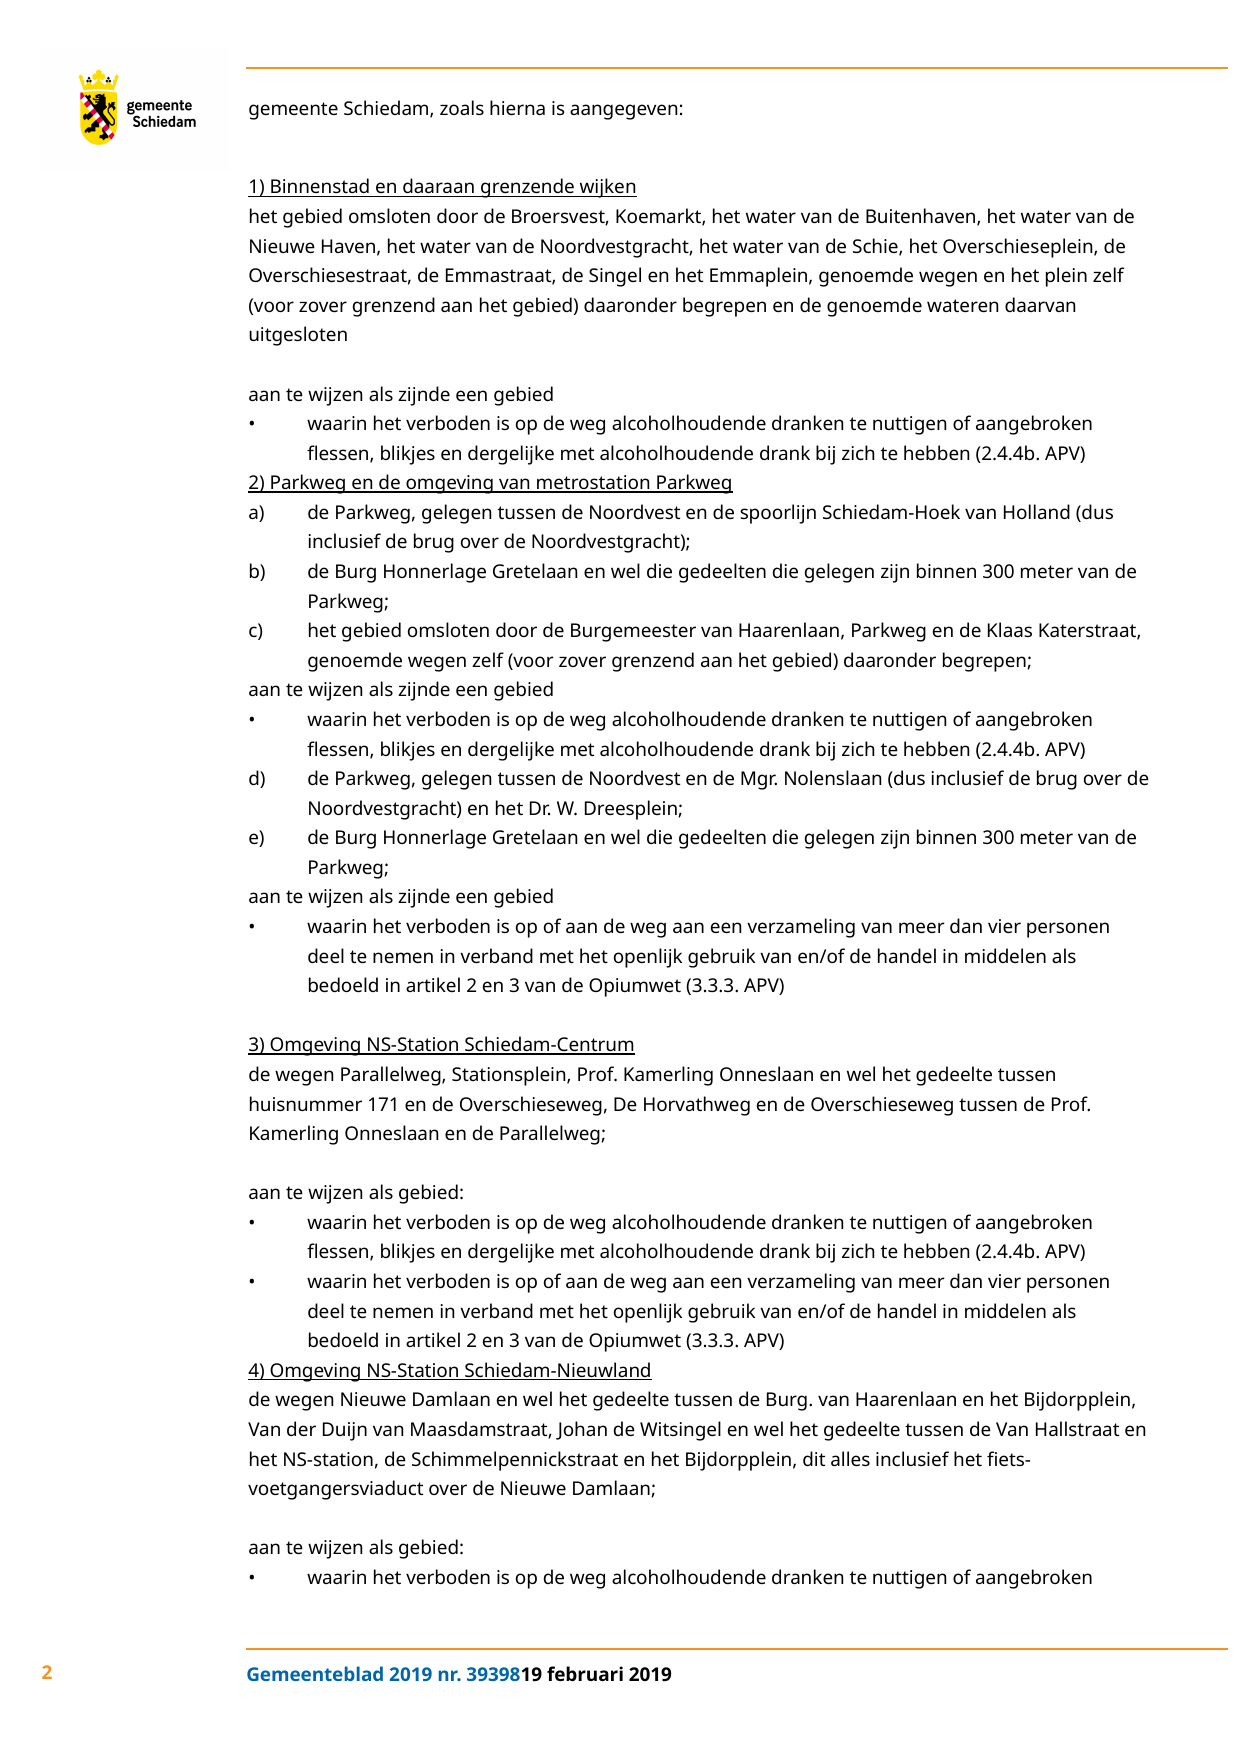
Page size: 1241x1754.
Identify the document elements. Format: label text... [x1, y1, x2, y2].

list de Burg Honnerlage Gretelaan en wel die gedeelten die gelegen zijn binnen 300 meter van de Parkweg; [248, 558, 1152, 613]
picture [41, 47, 231, 172]
text 4) Omgeving NS-Station Schiedam-Nieuwland [248, 1357, 1152, 1383]
list waarin het verboden is op of aan de weg aan een verzameling van meer dan vier personen deel te nemen in verband met het openlijk gebruik van en/of de handel in middelen als bedoeld in artikel 2 en 3 van de Opiumwet (3.3.3. APV) [248, 1268, 1152, 1353]
text aan te wijzen als zijnde een gebied [248, 884, 1152, 909]
list de Parkweg, gelegen tussen de Noordvest en de Mgr. Nolenslaan (dus inclusief de brug over de Noordvestgracht) en het Dr. W. Dreesplein; [248, 765, 1152, 821]
text de wegen Parallelweg, Stationsplein, Prof. Kamerling Onneslaan en wel het gedeelte tussen huisnummer 171 en de Overschieseweg, De Horvathweg en de Overschieseweg tussen de Prof. Kamerling Onneslaan en de Parallelweg; [248, 1061, 1152, 1146]
text aan te wijzen als gebied: [248, 1534, 1152, 1560]
text aan te wijzen als zijnde een gebied [248, 381, 1152, 406]
text aan te wijzen als zijnde een gebied [248, 677, 1152, 702]
text gemeente Schiedam, zoals hierna is aangegeven: [248, 95, 1152, 121]
list de Burg Honnerlage Gretelaan en wel die gedeelten die gelegen zijn binnen 300 meter van de Parkweg; [248, 824, 1152, 880]
text 2) Parkweg en de omgeving van metrostation Parkweg [248, 469, 1152, 495]
list waarin het verboden is op of aan de weg aan een verzameling van meer dan vier personen deel te nemen in verband met het openlijk gebruik van en/of de handel in middelen als bedoeld in artikel 2 en 3 van de Opiumwet (3.3.3. APV) [248, 913, 1152, 998]
text aan te wijzen als gebied: [248, 1179, 1152, 1205]
text 1) Binnenstad en daaraan grenzende wijken [248, 174, 1152, 199]
list waarin het verboden is op de weg alcoholhoudende dranken te nuttigen of aangebroken [248, 1564, 1152, 1590]
list het gebied omsloten door de Burgemeester van Haarenlaan, Parkweg en de Klaas Katerstraat, genoemde wegen zelf (voor zover grenzend aan het gebied) daaronder begrepen; [248, 617, 1152, 673]
list waarin het verboden is op de weg alcoholhoudende dranken te nuttigen of aangebroken flessen, blikjes en dergelijke met alcoholhoudende drank bij zich te hebben (2.4.4b. APV) [248, 706, 1152, 761]
list waarin het verboden is op de weg alcoholhoudende dranken te nuttigen of aangebroken flessen, blikjes en dergelijke met alcoholhoudende drank bij zich te hebben (2.4.4b. APV) [248, 1209, 1152, 1264]
list waarin het verboden is op de weg alcoholhoudende dranken te nuttigen of aangebroken flessen, blikjes en dergelijke met alcoholhoudende drank bij zich te hebben (2.4.4b. APV) [248, 410, 1152, 466]
text 3) Omgeving NS-Station Schiedam-Centrum [248, 1032, 1152, 1057]
list de Parkweg, gelegen tussen de Noordvest en de spoorlijn Schiedam-Hoek van Holland (dus inclusief de brug over de Noordvestgracht); [248, 499, 1152, 554]
text de wegen Nieuwe Damlaan en wel het gedeelte tussen de Burg. van Haarenlaan en het Bijdorpplein, Van der Duijn van Maasdamstraat, Johan de Witsingel en wel het gedeelte tussen de Van Hallstraat en het NS-station, de Schimmelpennickstraat en het Bijdorpplein, dit alles inclusief het fiets- voetgangersviaduct over de Nieuwe Damlaan; [248, 1387, 1152, 1501]
text het gebied omsloten door de Broersvest, Koemarkt, het water van de Buitenhaven, het water van de Nieuwe Haven, het water van de Noordvestgracht, het water van de Schie, het Overschieseplein, de Overschiesestraat, de Emmastraat, de Singel en het Emmaplein, genoemde wegen en het plein zelf (voor zover grenzend aan het gebied) daaronder begrepen en de genoemde wateren daarvan uitgesloten [248, 203, 1152, 347]
